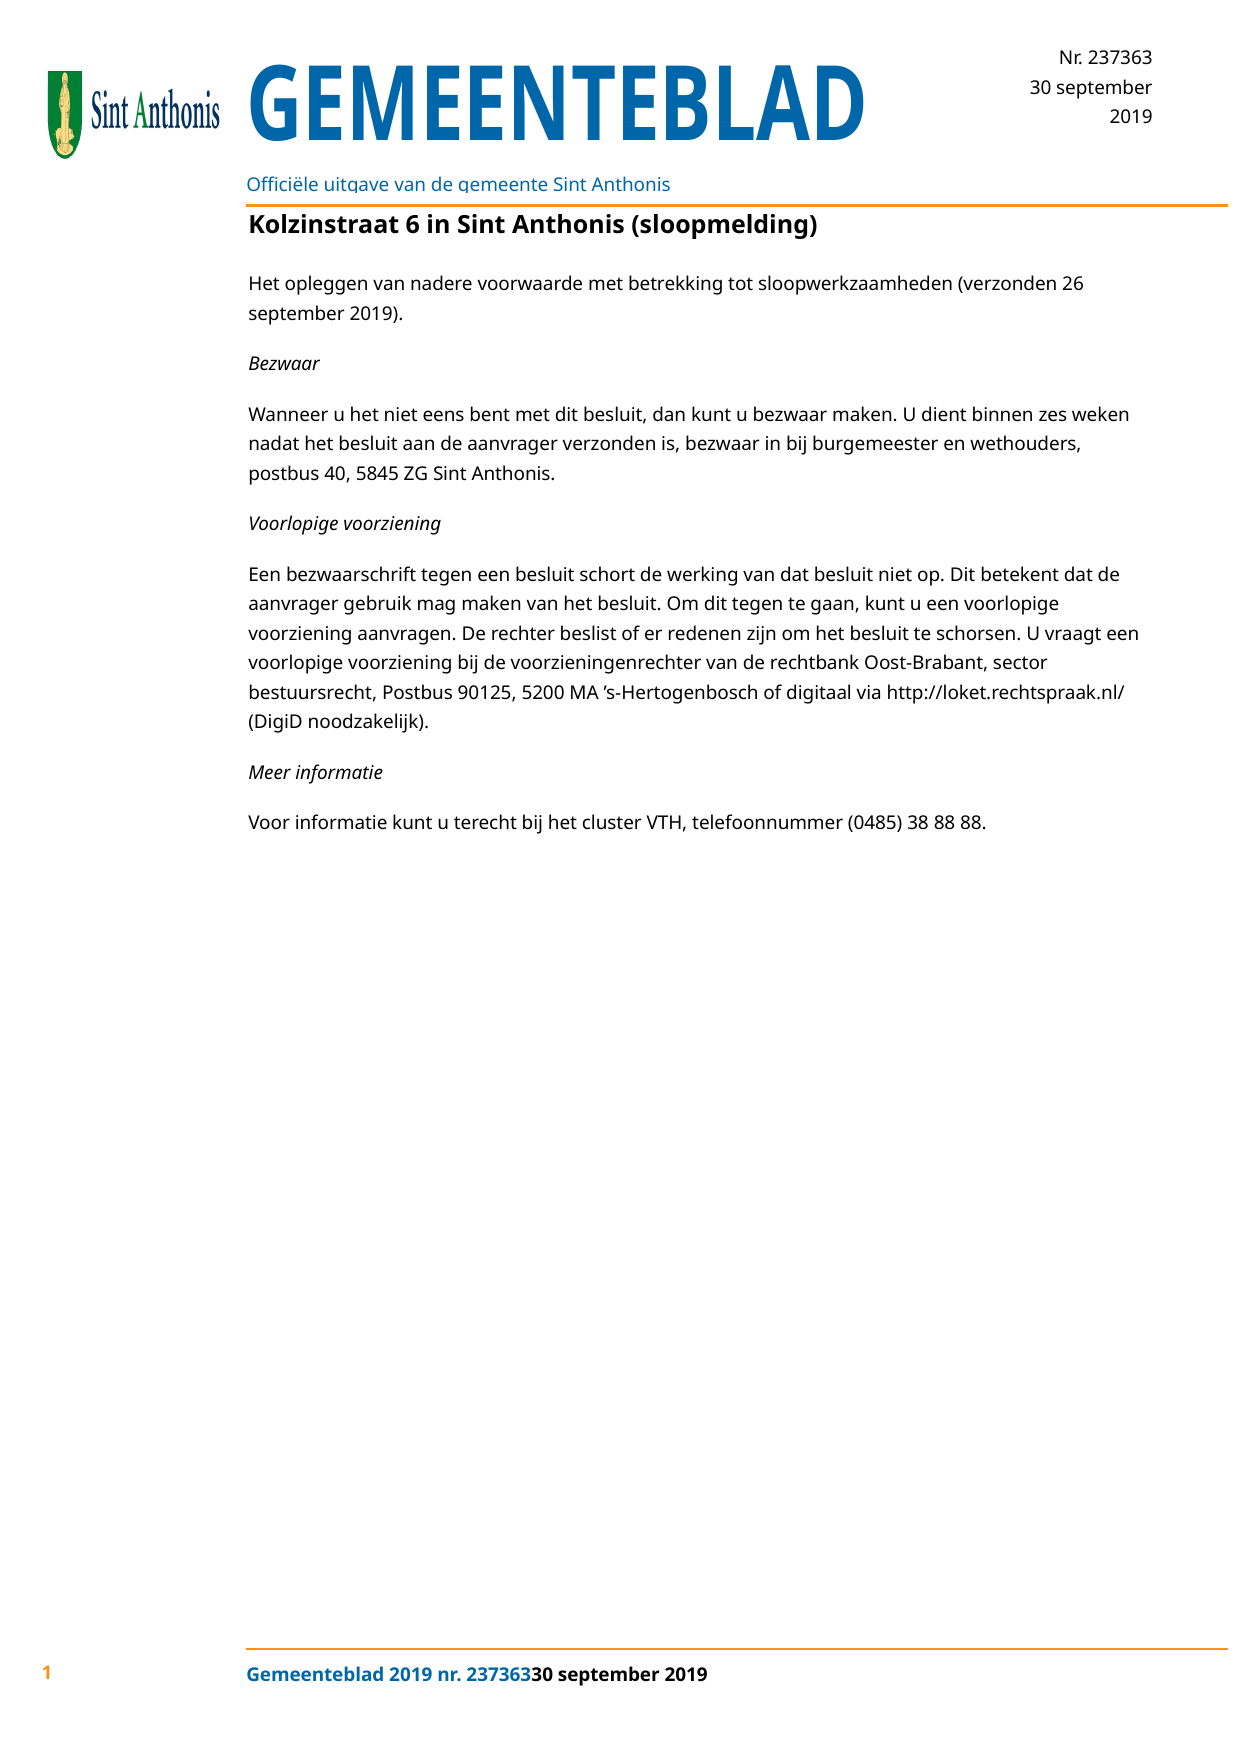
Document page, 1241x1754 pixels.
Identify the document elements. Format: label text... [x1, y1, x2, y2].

text Wanneer u het niet eens bent met dit besluit, dan kunt u bezwaar maken. U dient binnen zes weken nadat het besluit aan de aanvrager verzonden is, bezwaar in bij burgemeester en wethouders, postbus 40, 5845 ZG Sint Anthonis. [248, 401, 1152, 486]
text Voor informatie kunt u terecht bij het cluster VTH, telefoonnummer (0485) 38 88 88. [248, 809, 1152, 835]
text Kolzinstraat 6 in Sint Anthonis (sloopmelding) [248, 207, 1152, 241]
text Een bezwaarschrift tegen een besluit schort de werking van dat besluit niet op. Dit betekent dat de aanvrager gebruik mag maken van het besluit. Om dit tegen te gaan, kunt u een voorlopige voorziening aanvragen. De rechter beslist of er redenen zijn om het besluit te schorsen. U vraagt een voorlopige voorziening bij de voorzieningenrechter van de rechtbank Oost-Brabant, sector bestuursrecht, Postbus 90125, 5200 MA ’s-Hertogenbosch of digitaal via http://loket.rechtspraak.nl/ (DigiD noodzakelijk). [248, 561, 1152, 734]
text Voorlopige voorziening [248, 510, 1152, 536]
text Bezwaar [248, 350, 1152, 376]
text Meer informatie [248, 759, 1152, 785]
picture [41, 47, 231, 172]
text Het opleggen van nadere voorwaarde met betrekking tot sloopwerkzaamheden (verzonden 26 september 2019). [248, 270, 1152, 326]
